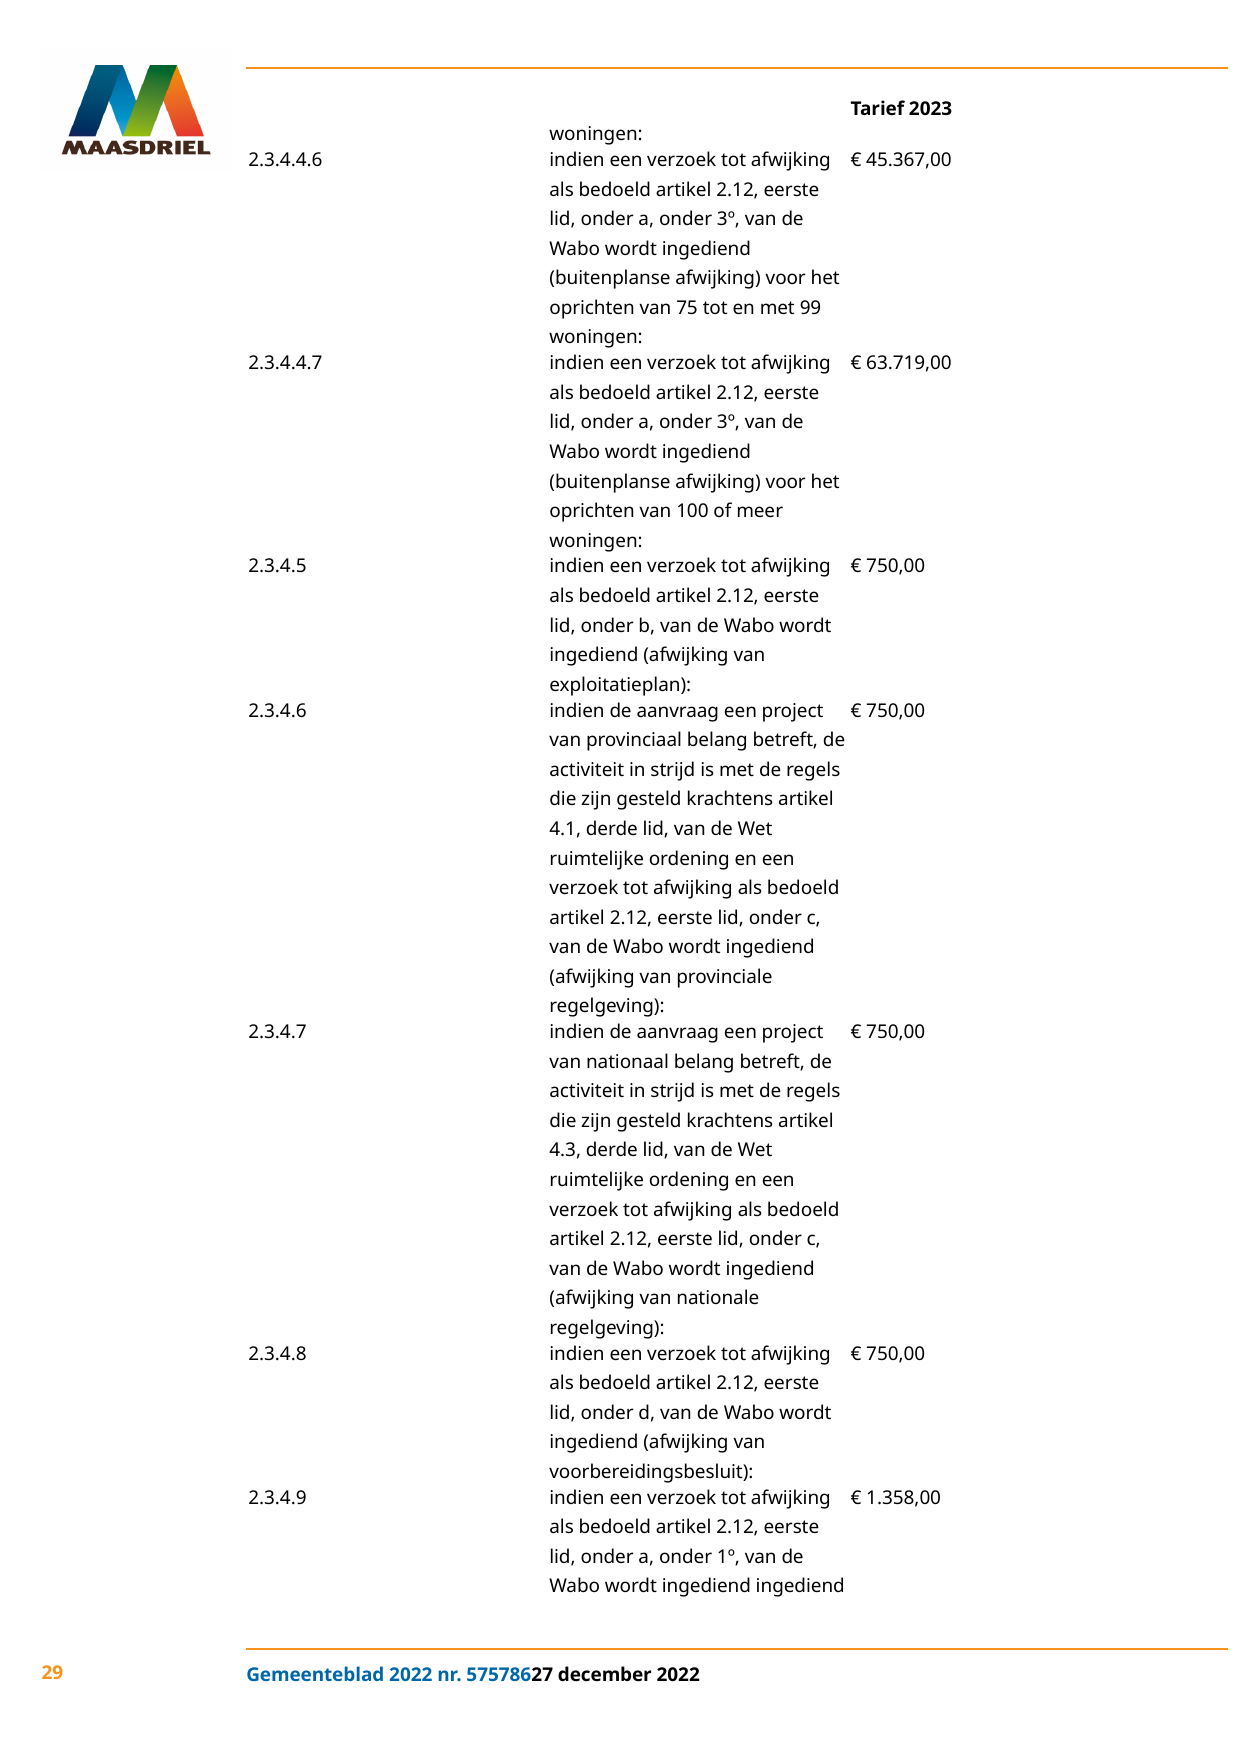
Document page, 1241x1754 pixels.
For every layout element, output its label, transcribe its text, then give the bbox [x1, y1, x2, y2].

table_cell woningen: [549, 121, 850, 146]
table_cell 2.3.4.9 [248, 1484, 549, 1598]
table_cell indien de aanvraag een project van nationaal belang betreft, de activiteit in strijd is met de regels die zijn gesteld krachtens artikel 4.3, derde lid, van de Wet ruimtelijke ordening en een verzoek tot afwijking als bedoeld artikel 2.12, eerste lid, onder c, van de Wabo wordt ingediend (afwijking van nationale regelgeving): [549, 1018, 850, 1340]
table_cell [850, 121, 1152, 146]
table_cell indien een verzoek tot afwijking als bedoeld artikel 2.12, eerste lid, onder a, onder 1º, van de Wabo wordt ingediend ingediend [549, 1484, 850, 1598]
table_header [549, 95, 850, 121]
table_cell indien een verzoek tot afwijking als bedoeld artikel 2.12, eerste lid, onder a, onder 3º, van de Wabo wordt ingediend (buitenplanse afwijking) voor het oprichten van 75 tot en met 99 woningen: [549, 146, 850, 349]
table_header Tarief 2023 [850, 95, 1152, 121]
table_cell € 1.358,00 [850, 1484, 1152, 1598]
table_cell [248, 121, 549, 146]
table_cell € 750,00 [850, 553, 1152, 697]
table_cell € 750,00 [850, 697, 1152, 1018]
table_cell indien een verzoek tot afwijking als bedoeld artikel 2.12, eerste lid, onder b, van de Wabo wordt ingediend (afwijking van exploitatieplan): [549, 553, 850, 697]
table_cell 2.3.4.7 [248, 1018, 549, 1340]
table_cell indien een verzoek tot afwijking als bedoeld artikel 2.12, eerste lid, onder a, onder 3º, van de Wabo wordt ingediend (buitenplanse afwijking) voor het oprichten van 100 of meer woningen: [549, 350, 850, 553]
table_cell 2.3.4.4.6 [248, 146, 549, 349]
table_cell € 750,00 [850, 1018, 1152, 1340]
table_cell indien een verzoek tot afwijking als bedoeld artikel 2.12, eerste lid, onder d, van de Wabo wordt ingediend (afwijking van voorbereidingsbesluit): [549, 1340, 850, 1484]
table_header [248, 95, 549, 121]
table_cell € 750,00 [850, 1340, 1152, 1484]
table_cell indien de aanvraag een project van provinciaal belang betreft, de activiteit in strijd is met de regels die zijn gesteld krachtens artikel 4.1, derde lid, van de Wet ruimtelijke ordening en een verzoek tot afwijking als bedoeld artikel 2.12, eerste lid, onder c, van de Wabo wordt ingediend (afwijking van provinciale regelgeving): [549, 697, 850, 1018]
table_cell 2.3.4.4.7 [248, 350, 549, 553]
table_cell 2.3.4.5 [248, 553, 549, 697]
table_cell 2.3.4.6 [248, 697, 549, 1018]
table_cell 2.3.4.8 [248, 1340, 549, 1484]
table_cell € 63.719,00 [850, 350, 1152, 553]
picture [41, 47, 231, 172]
table_cell € 45.367,00 [850, 146, 1152, 349]
